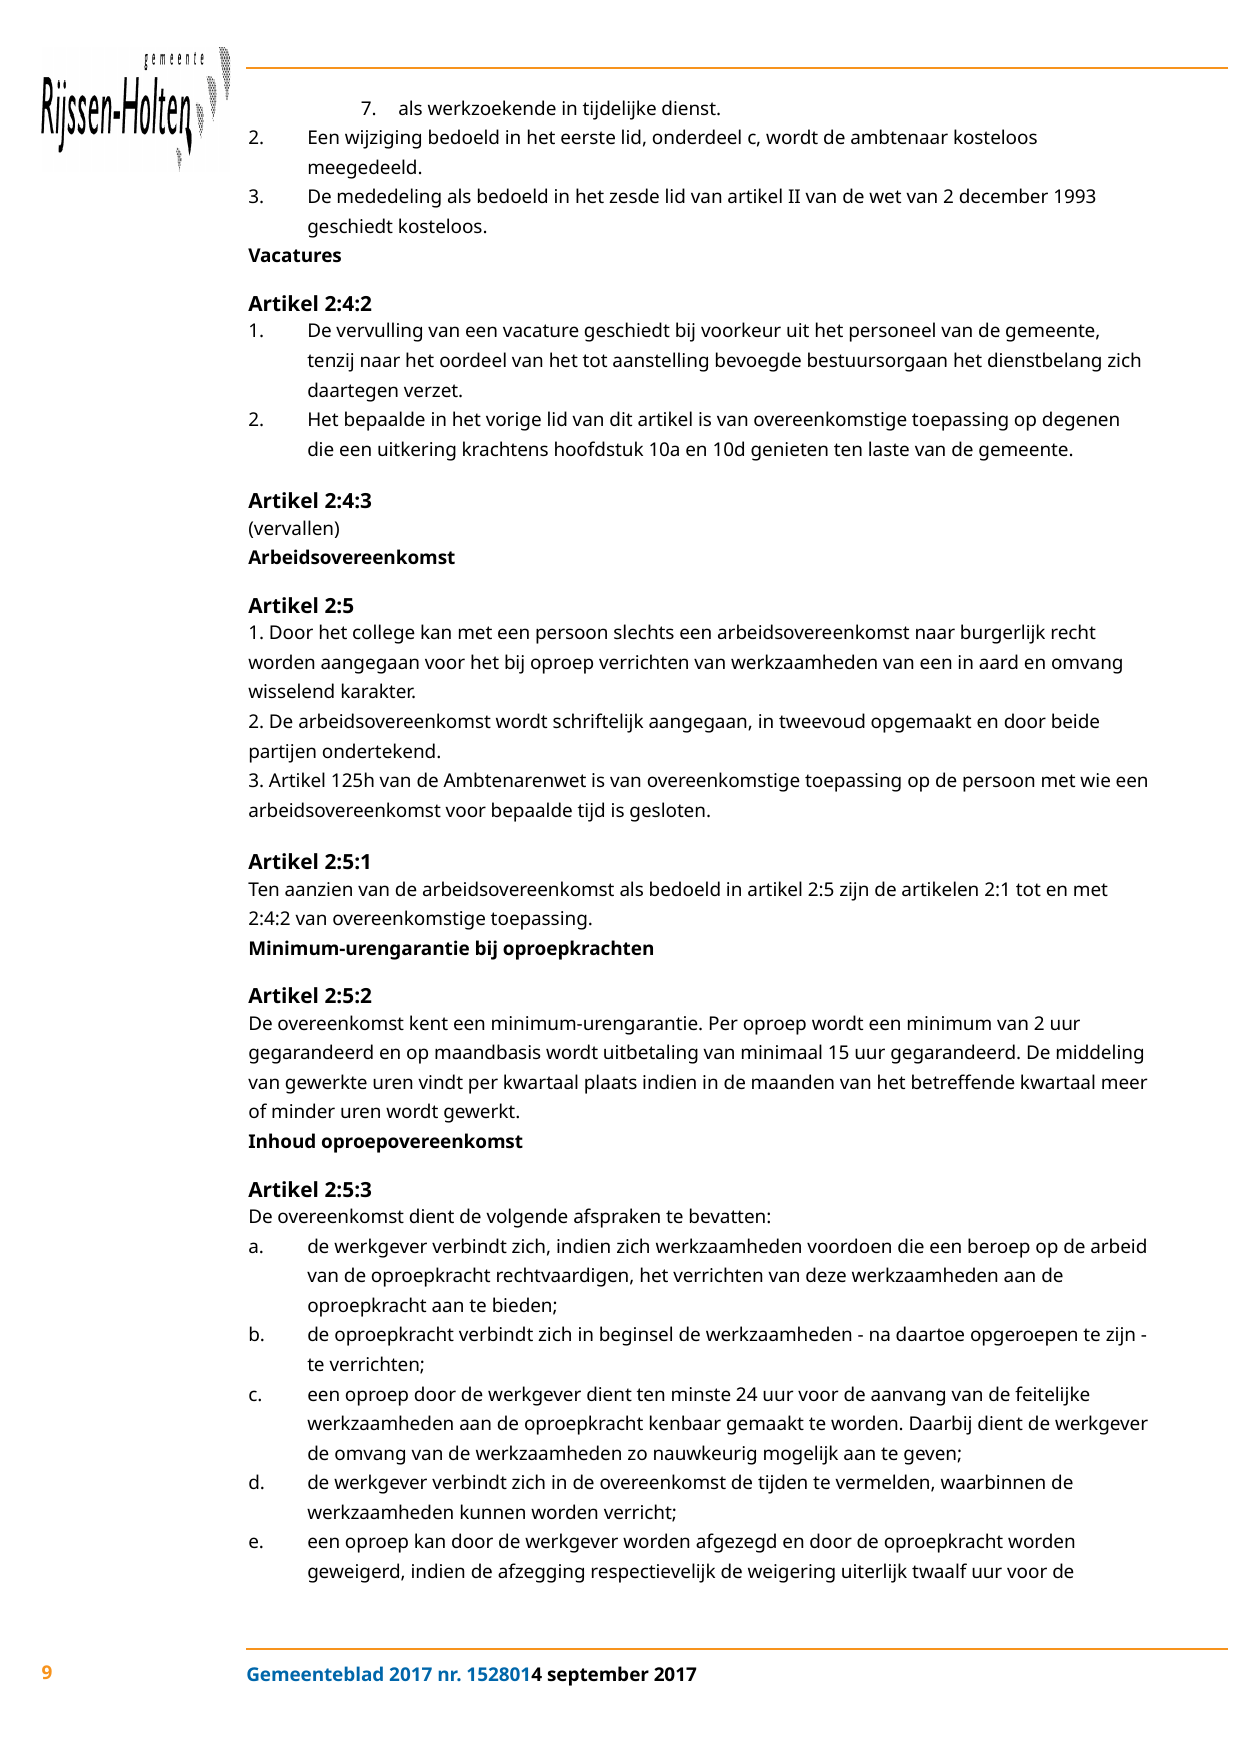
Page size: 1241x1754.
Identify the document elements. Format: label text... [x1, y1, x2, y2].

text 1. Door het college kan met een persoon slechts een arbeidsovereenkomst naar burgerlijk recht worden aangegaan voor het bij oproep verrichten van werkzaamheden van een in aard en omvang wisselend karakter. [248, 619, 1152, 704]
text Artikel 2:5:1 [248, 847, 1152, 876]
text Ten aanzien van de arbeidsovereenkomst als bedoeld in artikel 2:5 zijn de artikelen 2:1 tot en met 2:4:2 van overeenkomstige toepassing. [248, 876, 1152, 931]
list De vervulling van een vacature geschiedt bij voorkeur uit het personeel van de gemeente, tenzij naar het oordeel van het tot aanstelling bevoegde bestuursorgaan het dienstbelang zich daartegen verzet. [248, 318, 1152, 403]
list Een wijziging bedoeld in het eerste lid, onderdeel c, wordt de ambtenaar kosteloos meegedeeld. [248, 124, 1152, 180]
text De overeenkomst dient de volgende afspraken te bevatten: [248, 1203, 1152, 1229]
list Het bepaalde in het vorige lid van dit artikel is van overeenkomstige toepassing op degenen die een uitkering krachtens hoofdstuk 10a en 10d genieten ten laste van de gemeente. [248, 406, 1152, 462]
text 3. Artikel 125h van de Ambtenarenwet is van overeenkomstige toepassing op de persoon met wie een arbeidsovereenkomst voor bepaalde tijd is gesloten. [248, 767, 1152, 823]
list de werkgever verbindt zich in de overeenkomst de tijden te vermelden, waarbinnen de werkzaamheden kunnen worden verricht; [248, 1469, 1152, 1525]
list de werkgever verbindt zich, indien zich werkzaamheden voordoen die een beroep op de arbeid van de oproepkracht rechtvaardigen, het verrichten van deze werkzaamheden aan de oproepkracht aan te bieden; [248, 1233, 1152, 1318]
list de oproepkracht verbindt zich in beginsel de werkzaamheden - na daartoe opgeroepen te zijn - te verrichten; [248, 1322, 1152, 1377]
list als werkzoekende in tijdelijke dienst. [361, 95, 1152, 121]
text Artikel 2:4:3 [248, 486, 1152, 515]
text De overeenkomst kent een minimum-urengarantie. Per oproep wordt een minimum van 2 uur gegarandeerd en op maandbasis wordt uitbetaling van minimaal 15 uur gegarandeerd. De middeling van gewerkte uren vindt per kwartaal plaats indien in de maanden van het betreffende kwartaal meer of minder uren wordt gewerkt. [248, 1010, 1152, 1124]
text (vervallen) [248, 515, 1152, 541]
picture [41, 47, 231, 172]
text Vacatures [248, 243, 1152, 268]
text Artikel 2:5:2 [248, 982, 1152, 1010]
list De mededeling als bedoeld in het zesde lid van artikel II van de wet van 2 december 1993 geschiedt kosteloos. [248, 183, 1152, 239]
text Arbeidsovereenkomst [248, 544, 1152, 570]
text Artikel 2:4:2 [248, 289, 1152, 318]
text Inhoud oproepovereenkomst [248, 1128, 1152, 1154]
list een oproep kan door de werkgever worden afgezegd en door de oproepkracht worden geweigerd, indien de afzegging respectievelijk de weigering uiterlijk twaalf uur voor de [248, 1529, 1152, 1584]
text Artikel 2:5:3 [248, 1175, 1152, 1203]
text 2. De arbeidsovereenkomst wordt schriftelijk aangegaan, in tweevoud opgemaakt en door beide partijen ondertekend. [248, 708, 1152, 763]
text Artikel 2:5 [248, 591, 1152, 619]
list een oproep door de werkgever dient ten minste 24 uur voor de aanvang van de feitelijke werkzaamheden aan de oproepkracht kenbaar gemaakt te worden. Daarbij dient de werkgever de omvang van de werkzaamheden zo nauwkeurig mogelijk aan te geven; [248, 1381, 1152, 1466]
text Minimum-urengarantie bij oproepkrachten [248, 935, 1152, 961]
